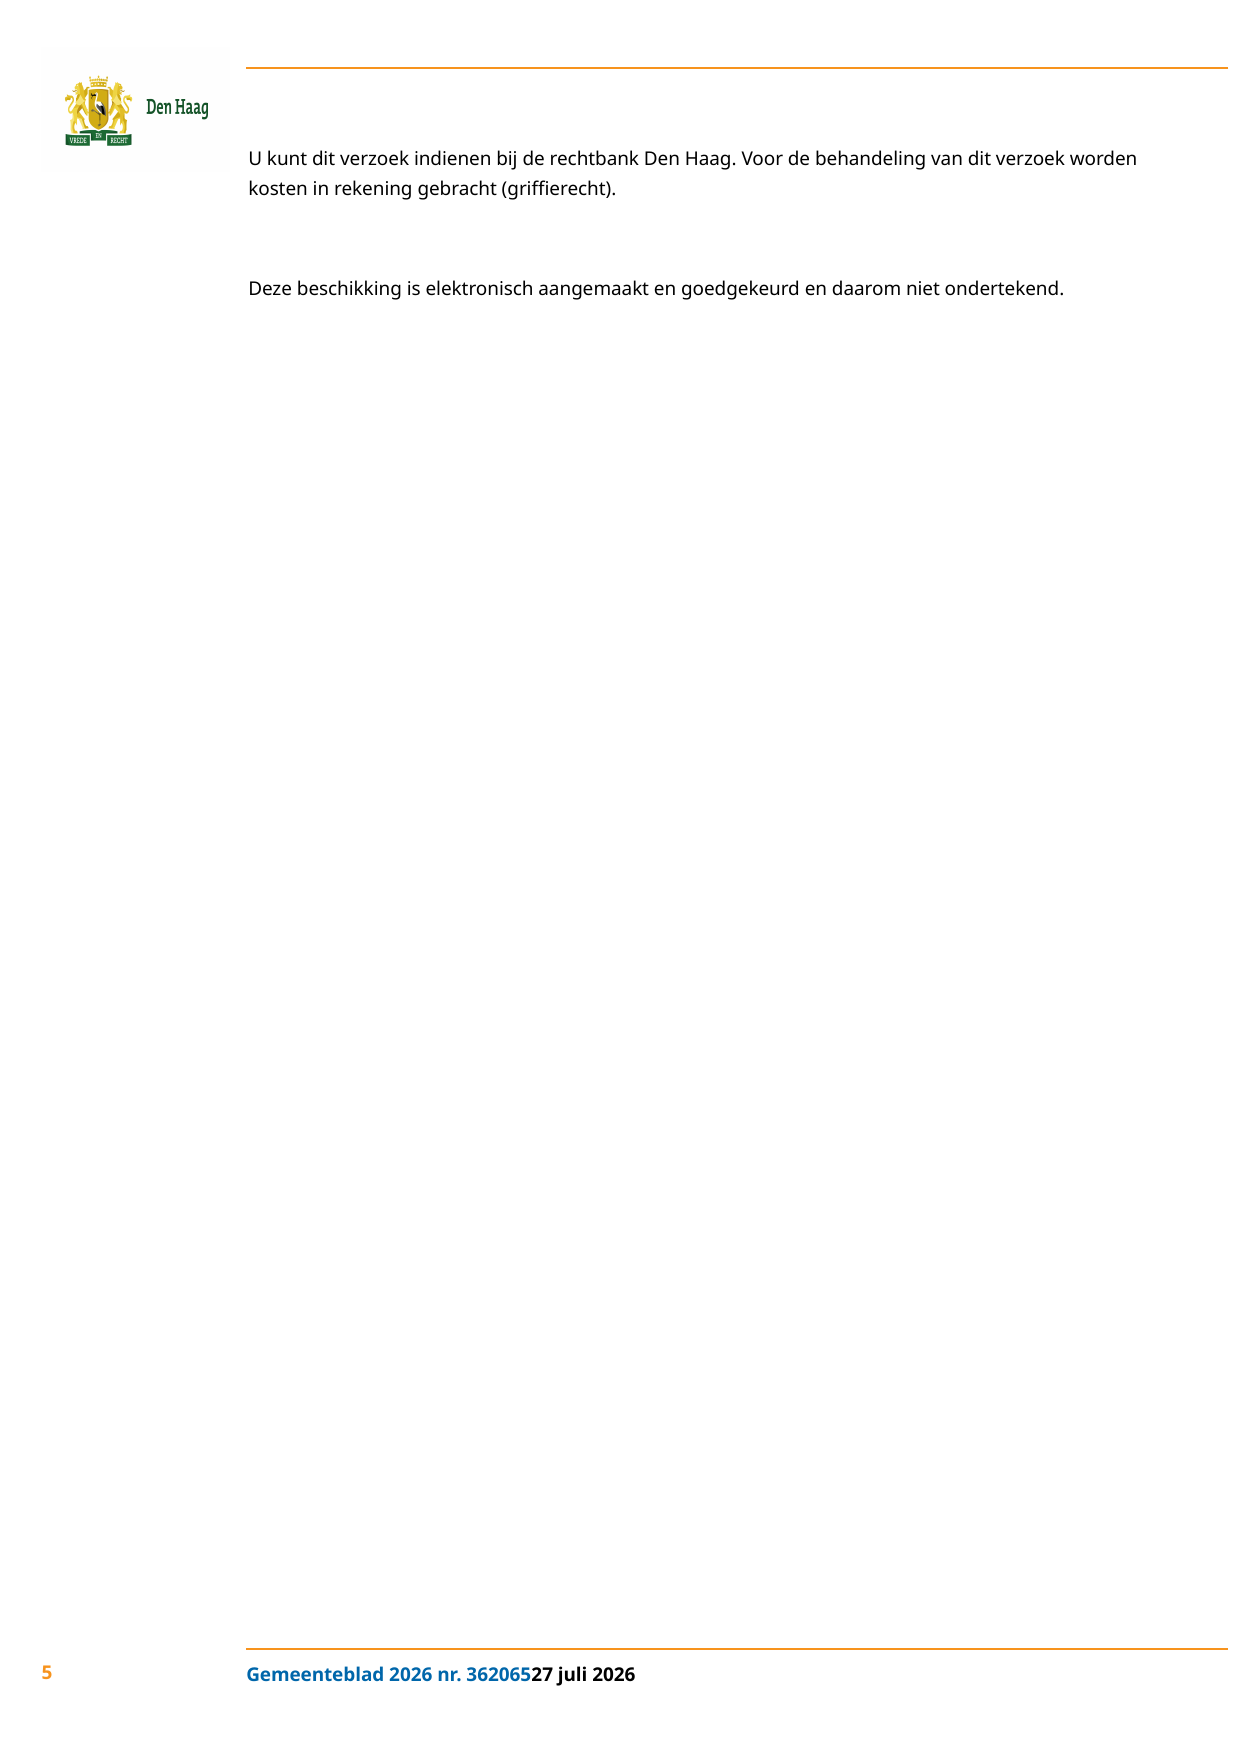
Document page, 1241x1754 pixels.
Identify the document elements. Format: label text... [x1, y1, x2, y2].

text Deze beschikking is elektronisch aangemaakt en goedgekeurd en daarom niet ondertekend. [248, 276, 1152, 301]
text U kunt dit verzoek indienen bij de rechtbank Den Haag. Voor de behandeling van dit verzoek worden kosten in rekening gebracht (griffierecht). [248, 145, 1152, 201]
picture [41, 47, 231, 172]
